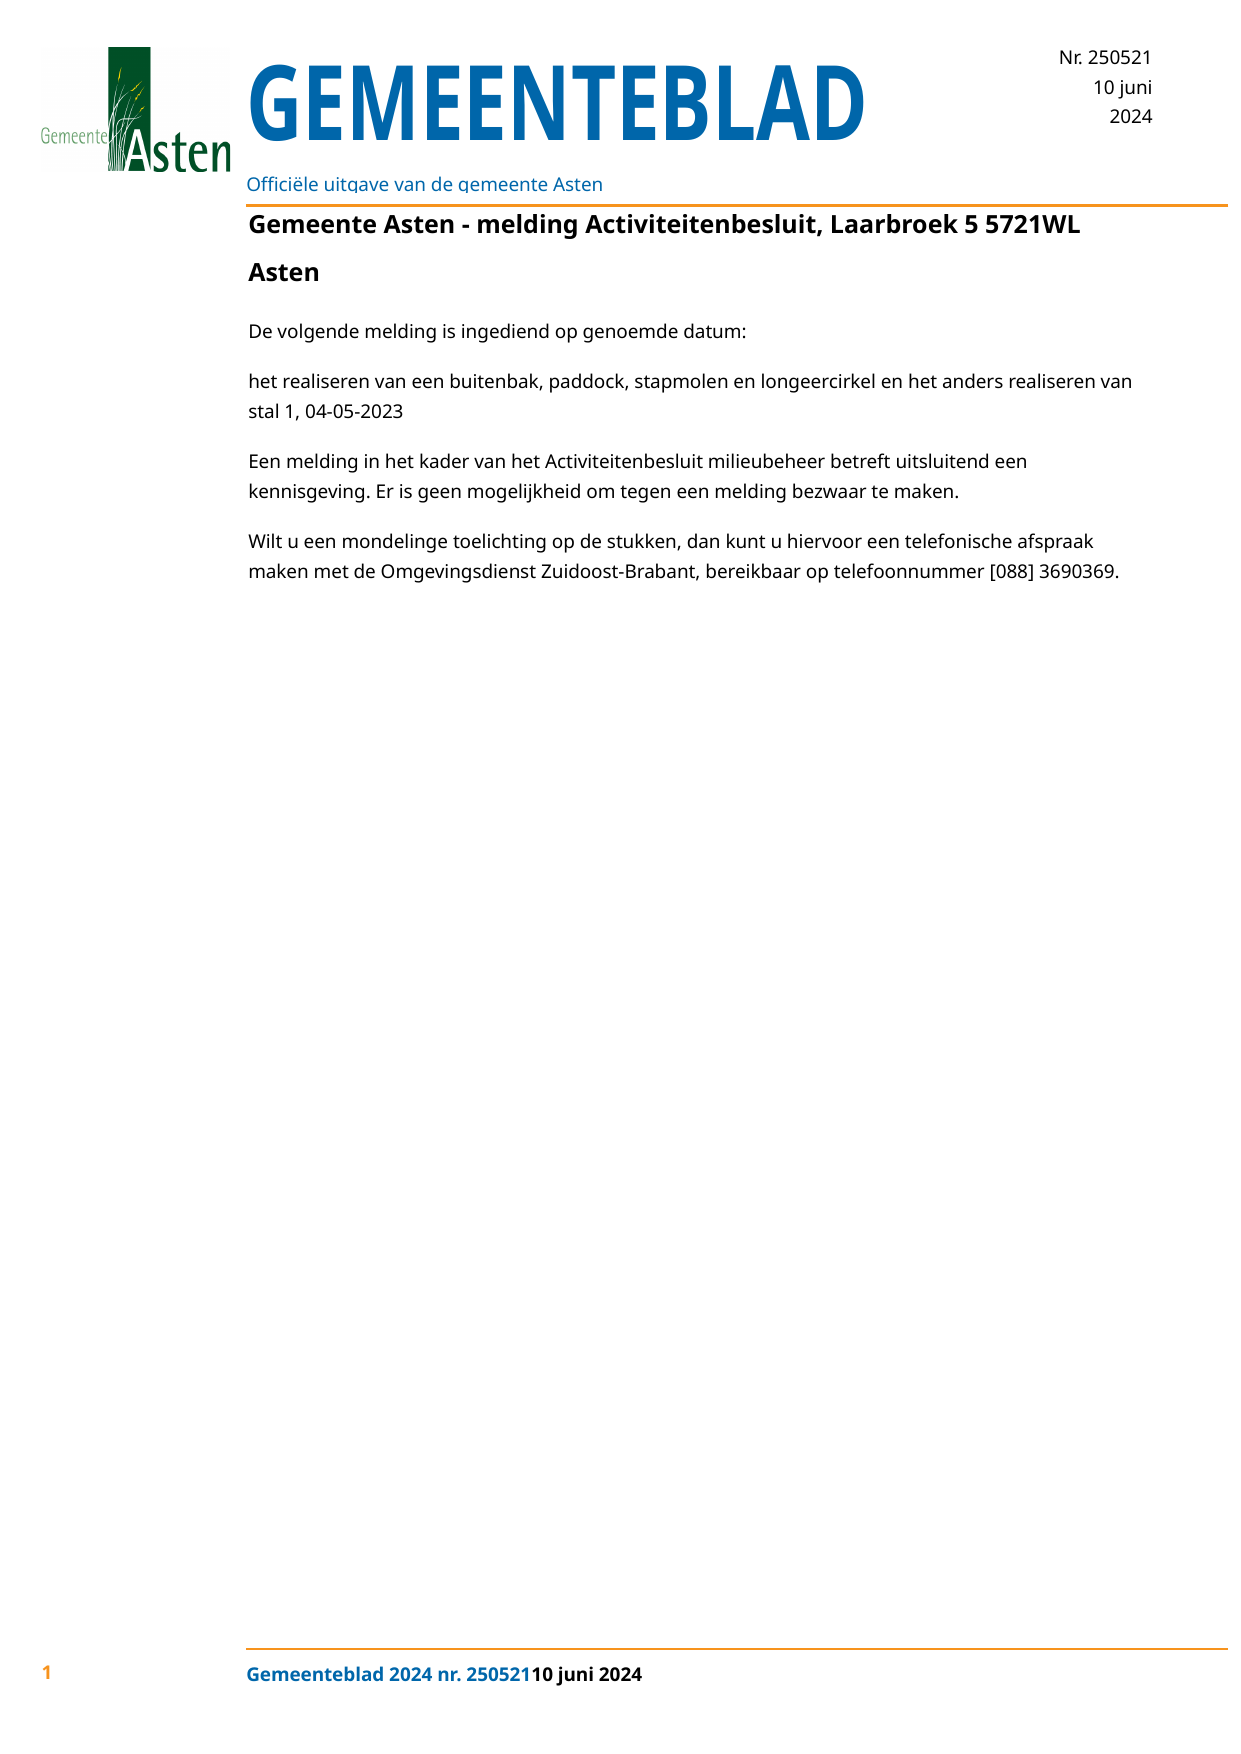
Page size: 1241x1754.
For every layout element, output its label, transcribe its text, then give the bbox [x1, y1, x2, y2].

text Wilt u een mondelinge toelichting op de stukken, dan kunt u hiervoor een telefonische afspraak maken met de Omgevingsdienst Zuidoost-Brabant, bereikbaar op telefoonnummer [088] 3690369. [248, 528, 1152, 584]
text het realiseren van een buitenbak, paddock, stapmolen en longeercirkel en het anders realiseren van stal 1, 04-05-2023 [248, 368, 1152, 424]
picture [41, 47, 231, 172]
text De volgende melding is ingediend op genoemde datum: [248, 318, 1152, 344]
text Een melding in het kader van het Activiteitenbesluit milieubeheer betreft uitsluitend een kennisgeving. Er is geen mogelijkheid om tegen een melding bezwaar te maken. [248, 448, 1152, 504]
text Gemeente Asten - melding Activiteitenbesluit, Laarbroek 5 5721WL Asten [248, 207, 1152, 288]
